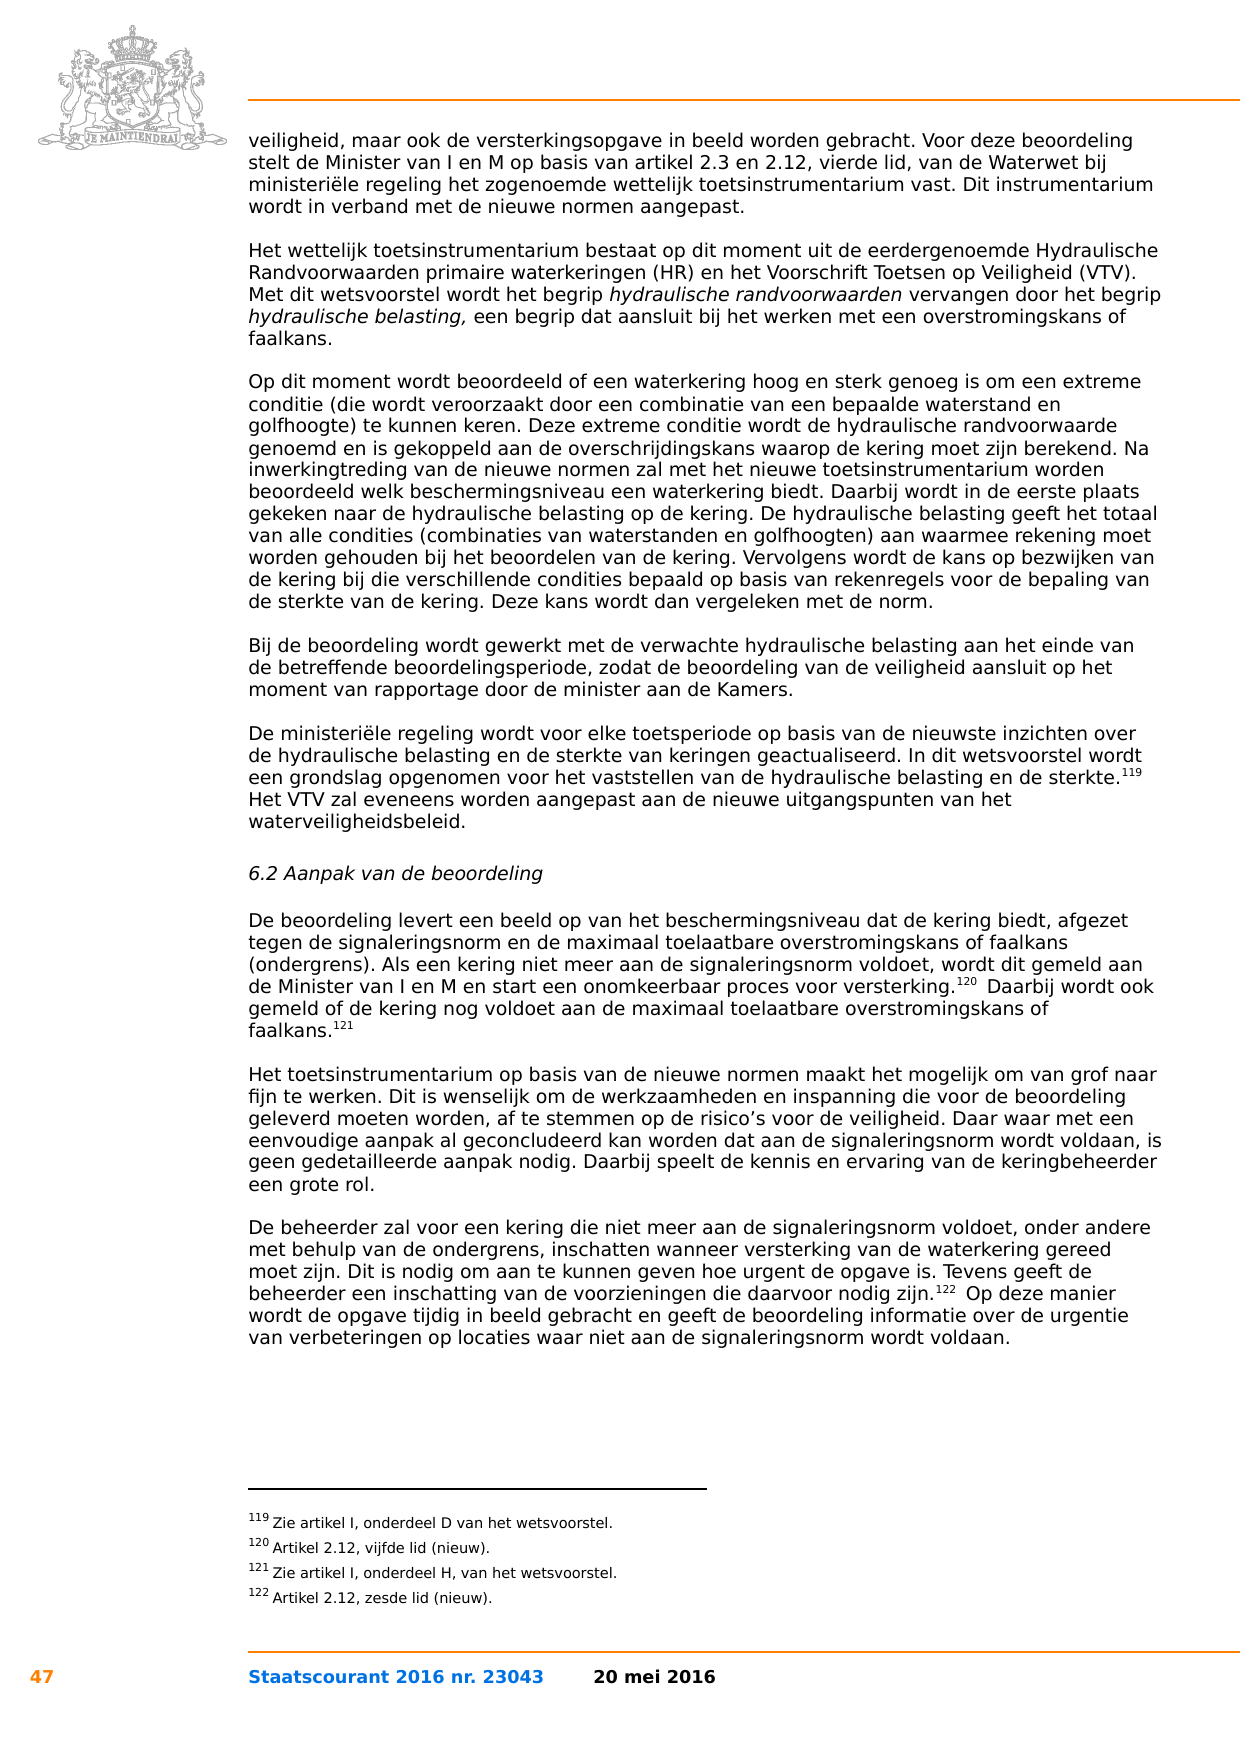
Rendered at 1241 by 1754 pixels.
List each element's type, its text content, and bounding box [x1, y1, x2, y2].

text Artikel 2.12, zesde lid (nieuw). [248, 1586, 1163, 1608]
text Het toetsinstrumentarium op basis van de nieuwe normen maakt het mogelijk om van grof naar fijn te werken. Dit is wenselijk om de werkzaamheden en inspanning die voor de beoordeling geleverd moeten worden, af te stemmen op de risico’s voor de veiligheid. Daar waar met een eenvoudige aanpak al geconcludeerd kan worden dat aan de signaleringsnorm wordt voldaan, is geen gedetailleerde aanpak nodig. Daarbij speelt de kennis en ervaring van de keringbeheerder een grote rol. [248, 1063, 1163, 1195]
text Zie artikel I, onderdeel H, van het wetsvoorstel. [248, 1561, 1163, 1583]
subtitle 6.2 Aanpak van de beoordeling [248, 863, 1163, 885]
text Artikel 2.12, vijfde lid (nieuw). [248, 1536, 1163, 1558]
text De ministeriële regeling wordt voor elke toetsperiode op basis van de nieuwste inzichten over de hydraulische belasting en de sterkte van keringen geactualiseerd. In dit wetsvoorstel wordt een grondslag opgenomen voor het vaststellen van de hydraulische belasting en de sterkte. Het VTV zal eveneens worden aangepast aan de nieuwe uitgangspunten van het waterveiligheidsbeleid. [248, 723, 1163, 833]
text Bij de beoordeling wordt gewerkt met de verwachte hydraulische belasting aan het einde van de betreffende beoordelingsperiode, zodat de beoordeling van de veiligheid aansluit op het moment van rapportage door de minister aan de Kamers. [248, 635, 1163, 701]
text Zie artikel I, onderdeel D van het wetsvoorstel. [248, 1511, 1163, 1533]
text veiligheid, maar ook de versterkingsopgave in beeld worden gebracht. Voor deze beoordeling stelt de Minister van I en M op basis van artikel 2.3 en 2.12, vierde lid, van de Waterwet bij ministeriële regeling het zogenoemde wettelijk toetsinstrumentarium vast. Dit instrumentarium wordt in verband met de nieuwe normen aangepast. [248, 130, 1163, 218]
text De beheerder zal voor een kering die niet meer aan de signaleringsnorm voldoet, onder andere met behulp van de ondergrens, inschatten wanneer versterking van de waterkering gereed moet zijn. Dit is nodig om aan te kunnen geven hoe urgent de opgave is. Tevens geeft de beheerder een inschatting van de voorzieningen die daarvoor nodig zijn. Op deze manier wordt de opgave tijdig in beeld gebracht en geeft de beoordeling informatie over de urgentie van verbeteringen op locaties waar niet aan de signaleringsnorm wordt voldaan. [248, 1217, 1163, 1349]
text De beoordeling levert een beeld op van het beschermingsniveau dat de kering biedt, afgezet tegen de signaleringsnorm en de maximaal toelaatbare overstromingskans of faalkans (ondergrens). Als een kering niet meer aan de signaleringsnorm voldoet, wordt dit gemeld aan de Minister van I en M en start een onomkeerbaar proces voor versterking. Daarbij wordt ook gemeld of de kering nog voldoet aan de maximaal toelaatbare overstromingskans of faalkans. [248, 910, 1163, 1042]
picture [38, 25, 227, 150]
text Op dit moment wordt beoordeeld of een waterkering hoog en sterk genoeg is om een extreme conditie (die wordt veroorzaakt door een combinatie van een bepaalde waterstand en golfhoogte) te kunnen keren. Deze extreme conditie wordt de hydraulische randvoorwaarde genoemd en is gekoppeld aan de overschrijdingskans waarop de kering moet zijn berekend. Na inwerkingtreding van de nieuwe normen zal met het nieuwe toetsinstrumentarium worden beoordeeld welk beschermingsniveau een waterkering biedt. Daarbij wordt in de eerste plaats gekeken naar de hydraulische belasting op de kering. De hydraulische belasting geeft het totaal van alle condities (combinaties van waterstanden en golfhoogten) aan waarmee rekening moet worden gehouden bij het beoordelen van de kering. Vervolgens wordt de kans op bezwijken van de kering bij die verschillende condities bepaald op basis van rekenregels voor de bepaling van de sterkte van de kering. Deze kans wordt dan vergeleken met de norm. [248, 371, 1163, 613]
text Het wettelijk toetsinstrumentarium bestaat op dit moment uit de eerdergenoemde Hydraulische Randvoorwaarden primaire waterkeringen (HR) en het Voorschrift Toetsen op Veiligheid (VTV). Met dit wetsvoorstel wordt het begrip hydraulische randvoorwaarden vervangen door het begrip hydraulische belasting, een begrip dat aansluit bij het werken met een overstromingskans of faalkans. [248, 240, 1163, 349]
